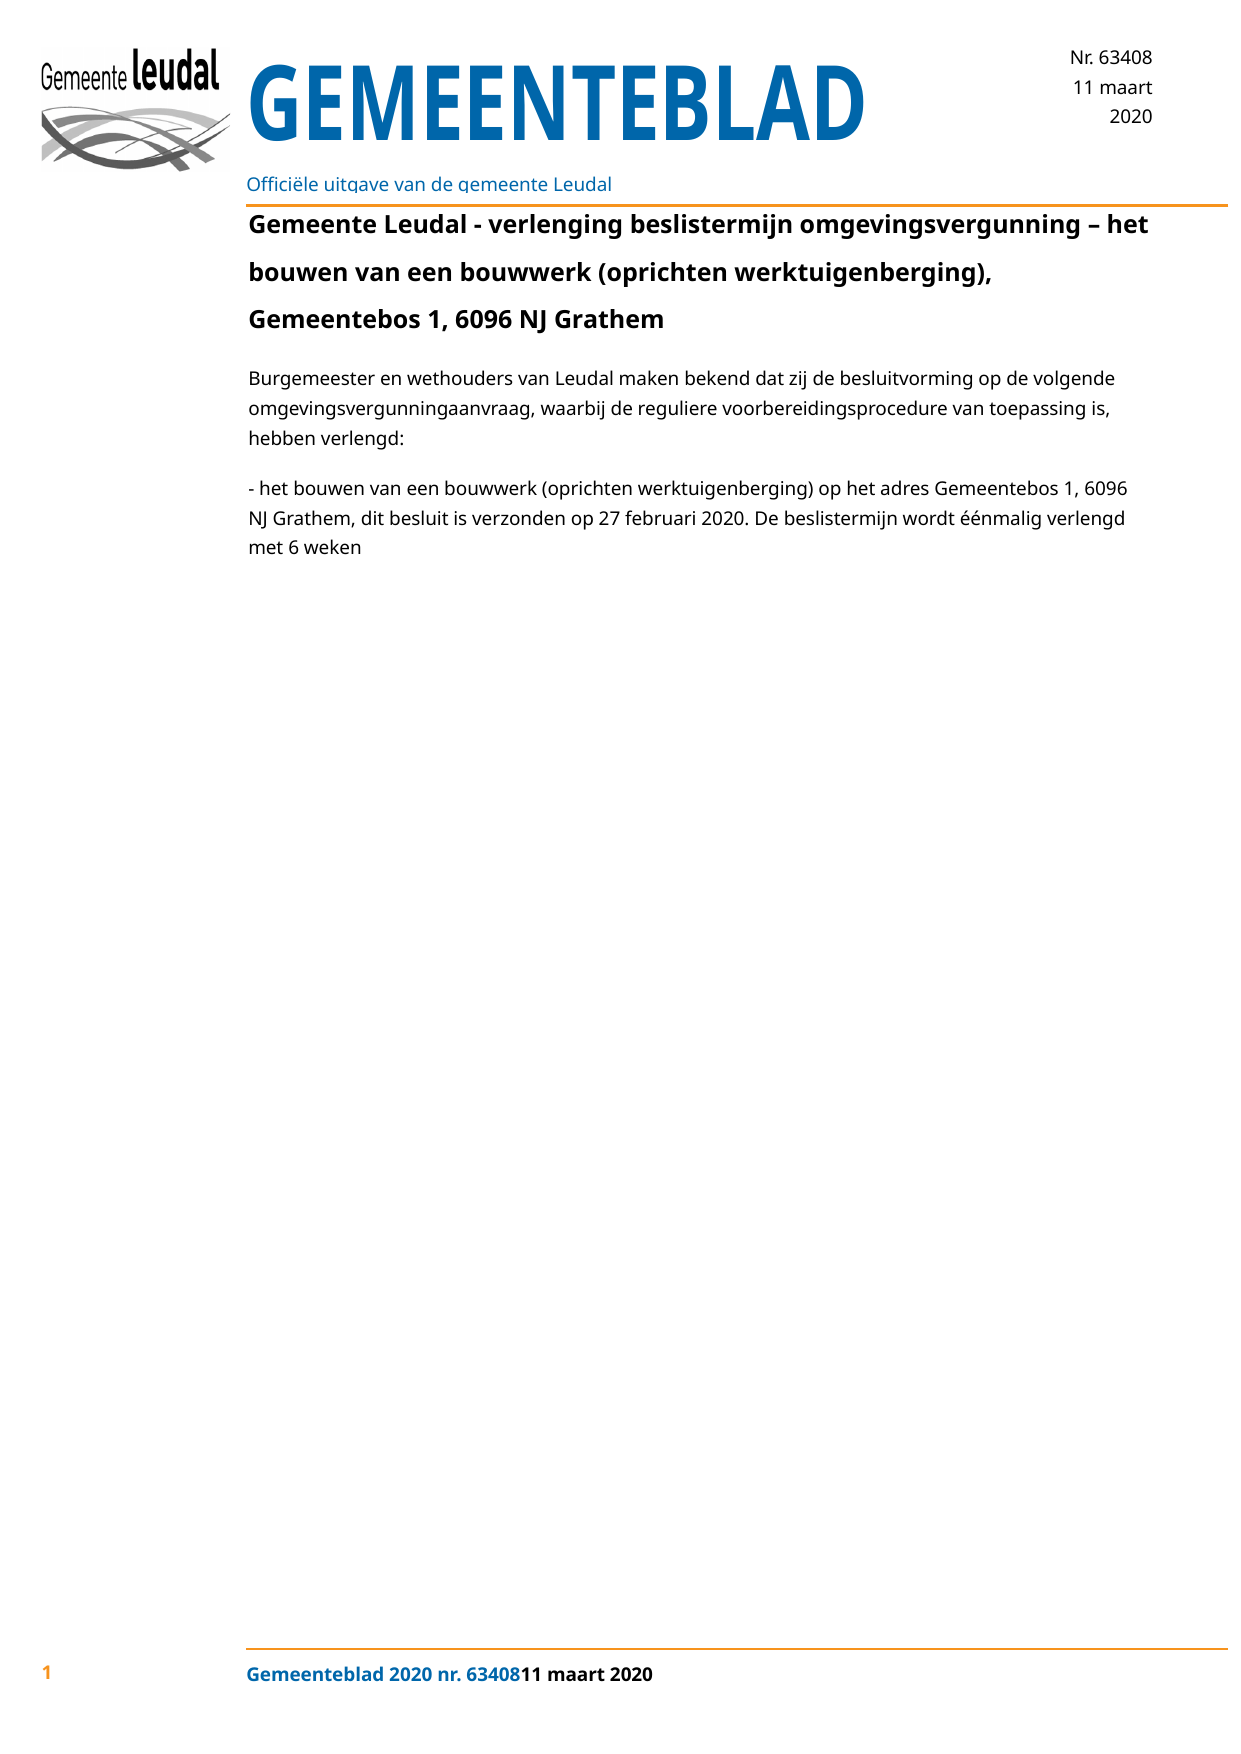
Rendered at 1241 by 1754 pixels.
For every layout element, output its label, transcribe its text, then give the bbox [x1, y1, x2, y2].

text Gemeente Leudal - verlenging beslistermijn omgevingsvergunning – het bouwen van een bouwwerk (oprichten werktuigenberging), Gemeentebos 1, 6096 NJ Grathem [248, 207, 1152, 336]
text Burgemeester en wethouders van Leudal maken bekend dat zij de besluitvorming op de volgende omgevingsvergunningaanvraag, waarbij de reguliere voorbereidingsprocedure van toepassing is, hebben verlengd: [248, 366, 1152, 450]
text - het bouwen van een bouwwerk (oprichten werktuigenberging) op het adres Gemeentebos 1, 6096 NJ Grathem, dit besluit is verzonden op 27 februari 2020. De beslistermijn wordt éénmalig verlengd met 6 weken [248, 475, 1152, 560]
picture [41, 47, 231, 172]
